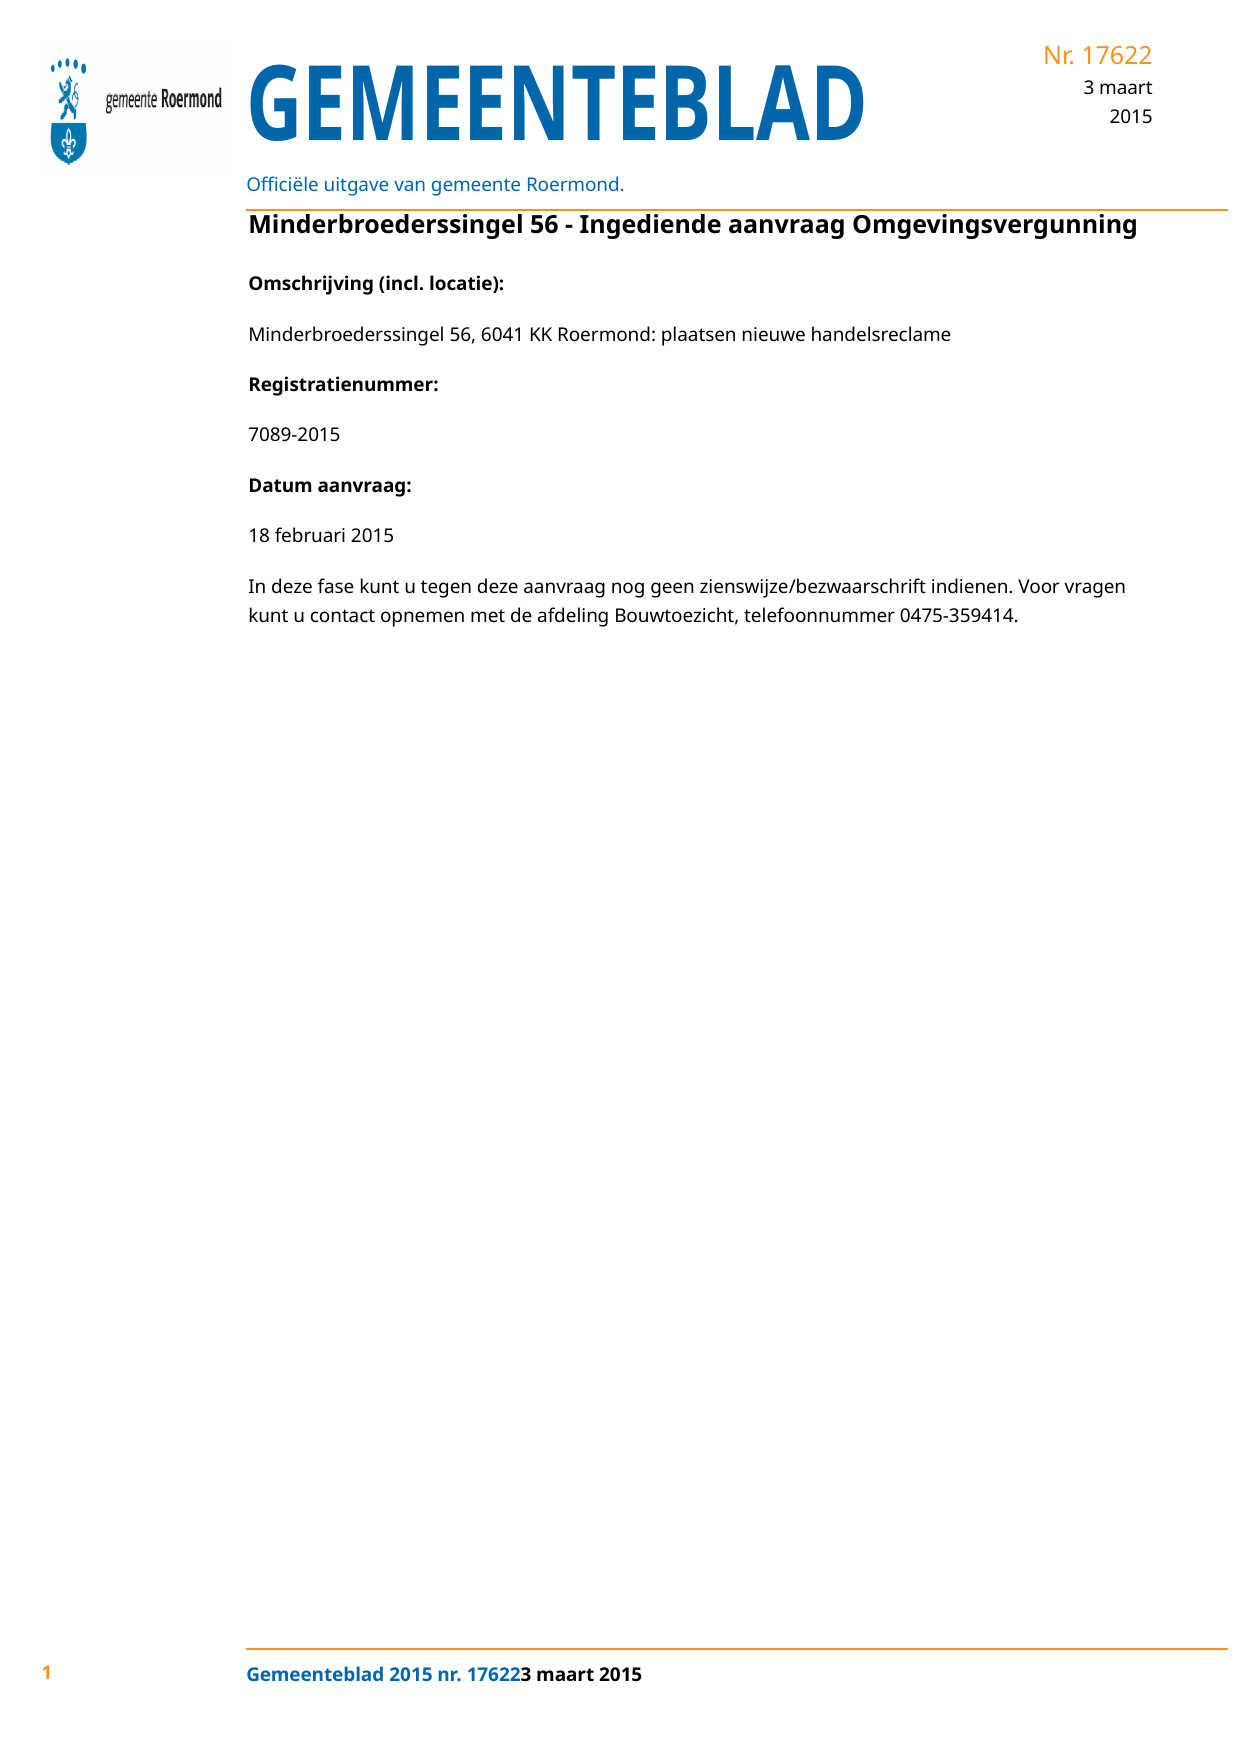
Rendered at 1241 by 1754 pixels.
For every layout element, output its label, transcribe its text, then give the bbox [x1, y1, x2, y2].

text Minderbroederssingel 56 - Ingediende aanvraag Omgevingsvergunning [248, 211, 1152, 241]
text Minderbroederssingel 56, 6041 KK Roermond: plaatsen nieuwe handelsreclame [248, 321, 1152, 346]
text Omschrijving (incl. locatie): [248, 270, 1152, 296]
text Registratienummer: [248, 371, 1152, 397]
text 18 februari 2015 [248, 522, 1152, 548]
text Datum aanvraag: [248, 472, 1152, 498]
text 7089-2015 [248, 422, 1152, 447]
picture [41, 47, 231, 172]
text In deze fase kunt u tegen deze aanvraag nog geen zienswijze/bezwaarschrift indienen. Voor vragen kunt u contact opnemen met de afdeling Bouwtoezicht, telefoonnummer 0475-359414. [248, 573, 1152, 628]
